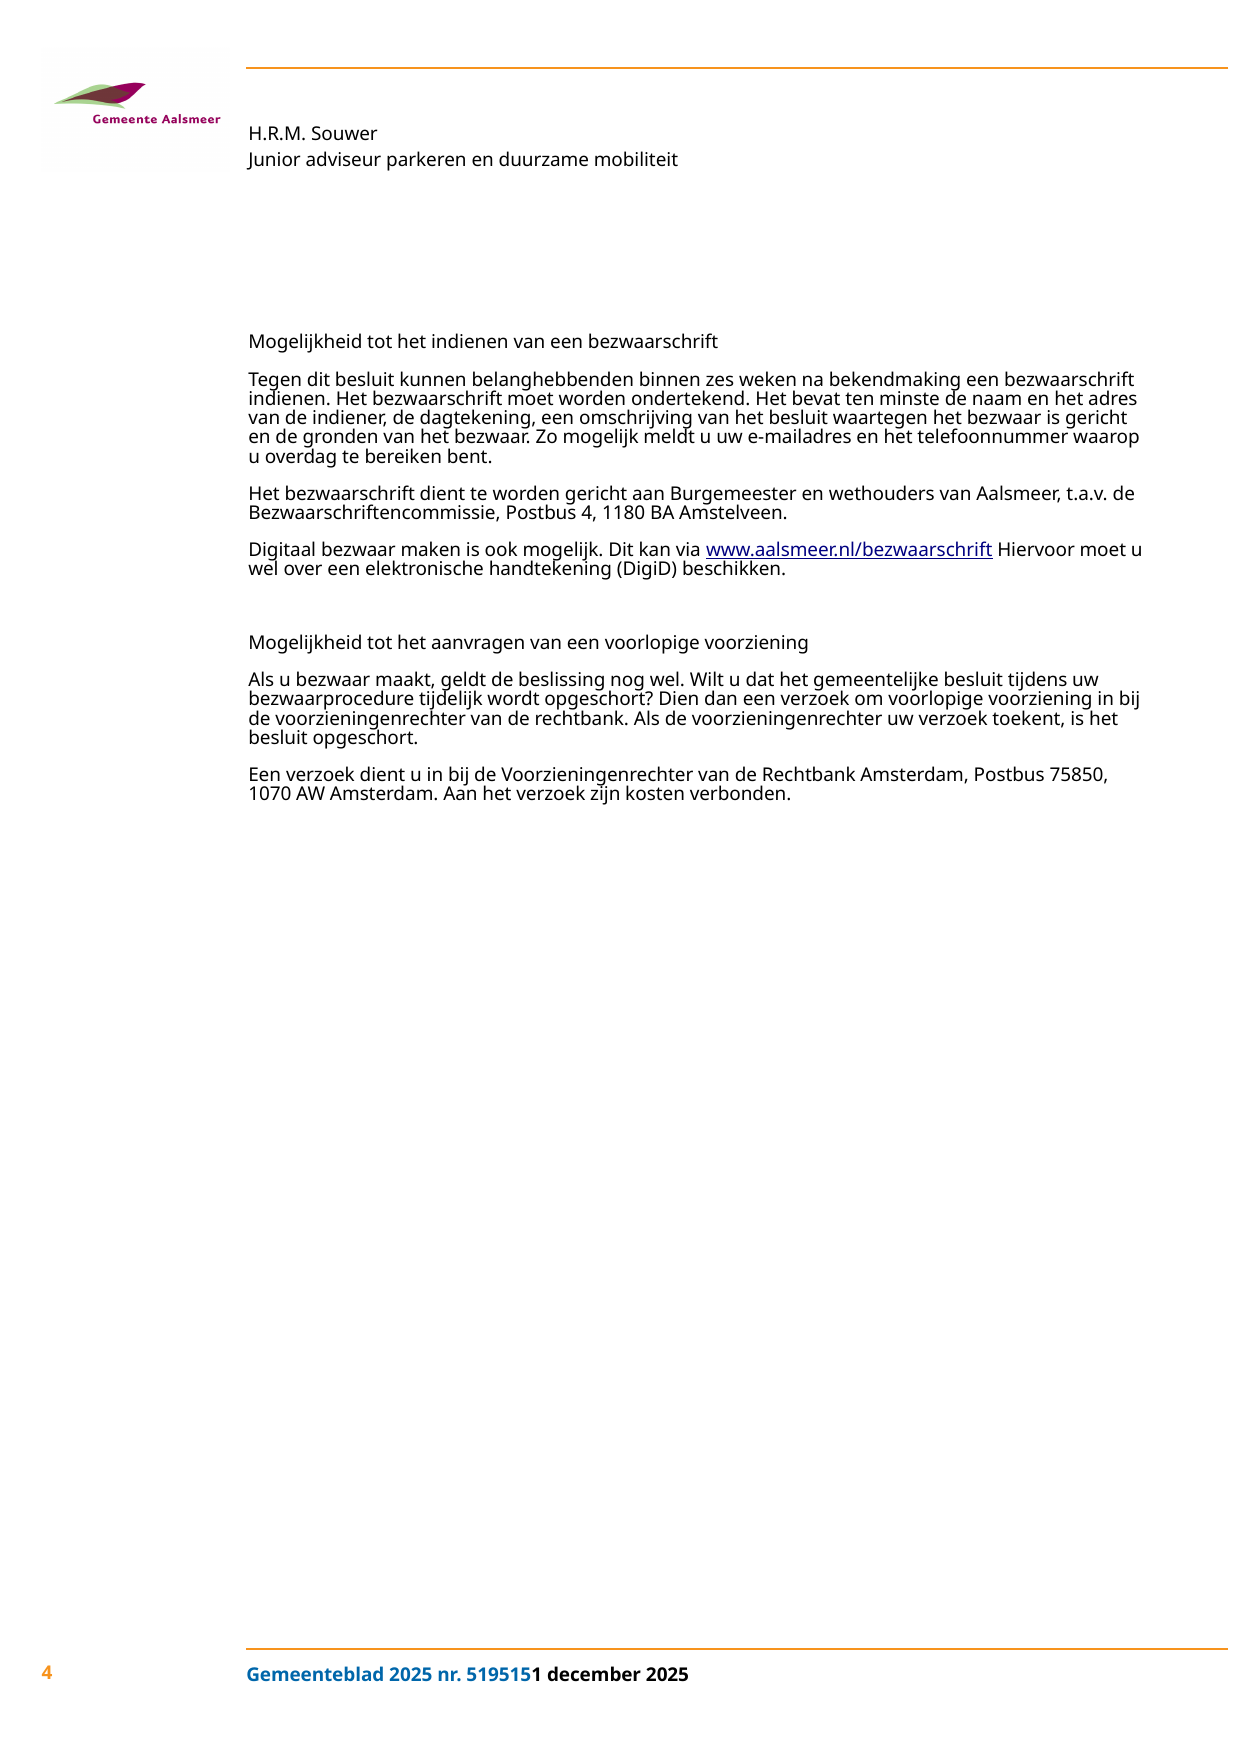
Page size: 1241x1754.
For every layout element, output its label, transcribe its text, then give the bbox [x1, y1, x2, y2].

picture [41, 47, 231, 172]
text Tegen dit besluit kunnen belanghebbenden binnen zes weken na bekendmaking een bezwaarschrift indienen. Het bezwaarschrift moet worden ondertekend. Het bevat ten minste de naam en het adres van de indiener, de dagtekening, een omschrijving van het besluit waartegen het bezwaar is gericht en de gronden van het bezwaar. Zo mogelijk meldt u uw e-mailadres en het telefoonnummer waarop u overdag te bereiken bent. [248, 371, 1152, 467]
text Een verzoek dient u in bij de Voorzieningenrechter van de Rechtbank Amsterdam, Postbus 75850, 1070 AW Amsterdam. Aan het verzoek zijn kosten verbonden. [248, 766, 1152, 804]
text H.R.M. Souwer [248, 121, 1152, 146]
text Als u bezwaar maakt, geldt de beslissing nog wel. Wilt u dat het gemeentelijke besluit tijdens uw bezwaarprocedure tijdelijk wordt opgeschort? Dien dan een verzoek om voorlopige voorziening in bij de voorzieningenrechter van de rechtbank. Als de voorzieningenrechter uw verzoek toekent, is het besluit opgeschort. [248, 671, 1152, 748]
text Mogelijkheid tot het indienen van een bezwaarschrift [248, 333, 1152, 353]
text Mogelijkheid tot het aanvragen van een voorlopige voorziening [248, 634, 1152, 653]
text Het bezwaarschrift dient te worden gericht aan Burgemeester en wethouders van Aalsmeer, t.a.v. de Bezwaarschriftencommissie, Postbus 4, 1180 BA Amstelveen. [248, 484, 1152, 523]
text Digitaal bezwaar maken is ook mogelijk. Dit kan via www.aalsmeer.nl/bezwaarschrift Hiervoor moet u wel over een elektronische handtekening (DigiD) beschikken. [248, 541, 1152, 579]
text Junior adviseur parkeren en duurzame mobiliteit [248, 146, 1152, 172]
